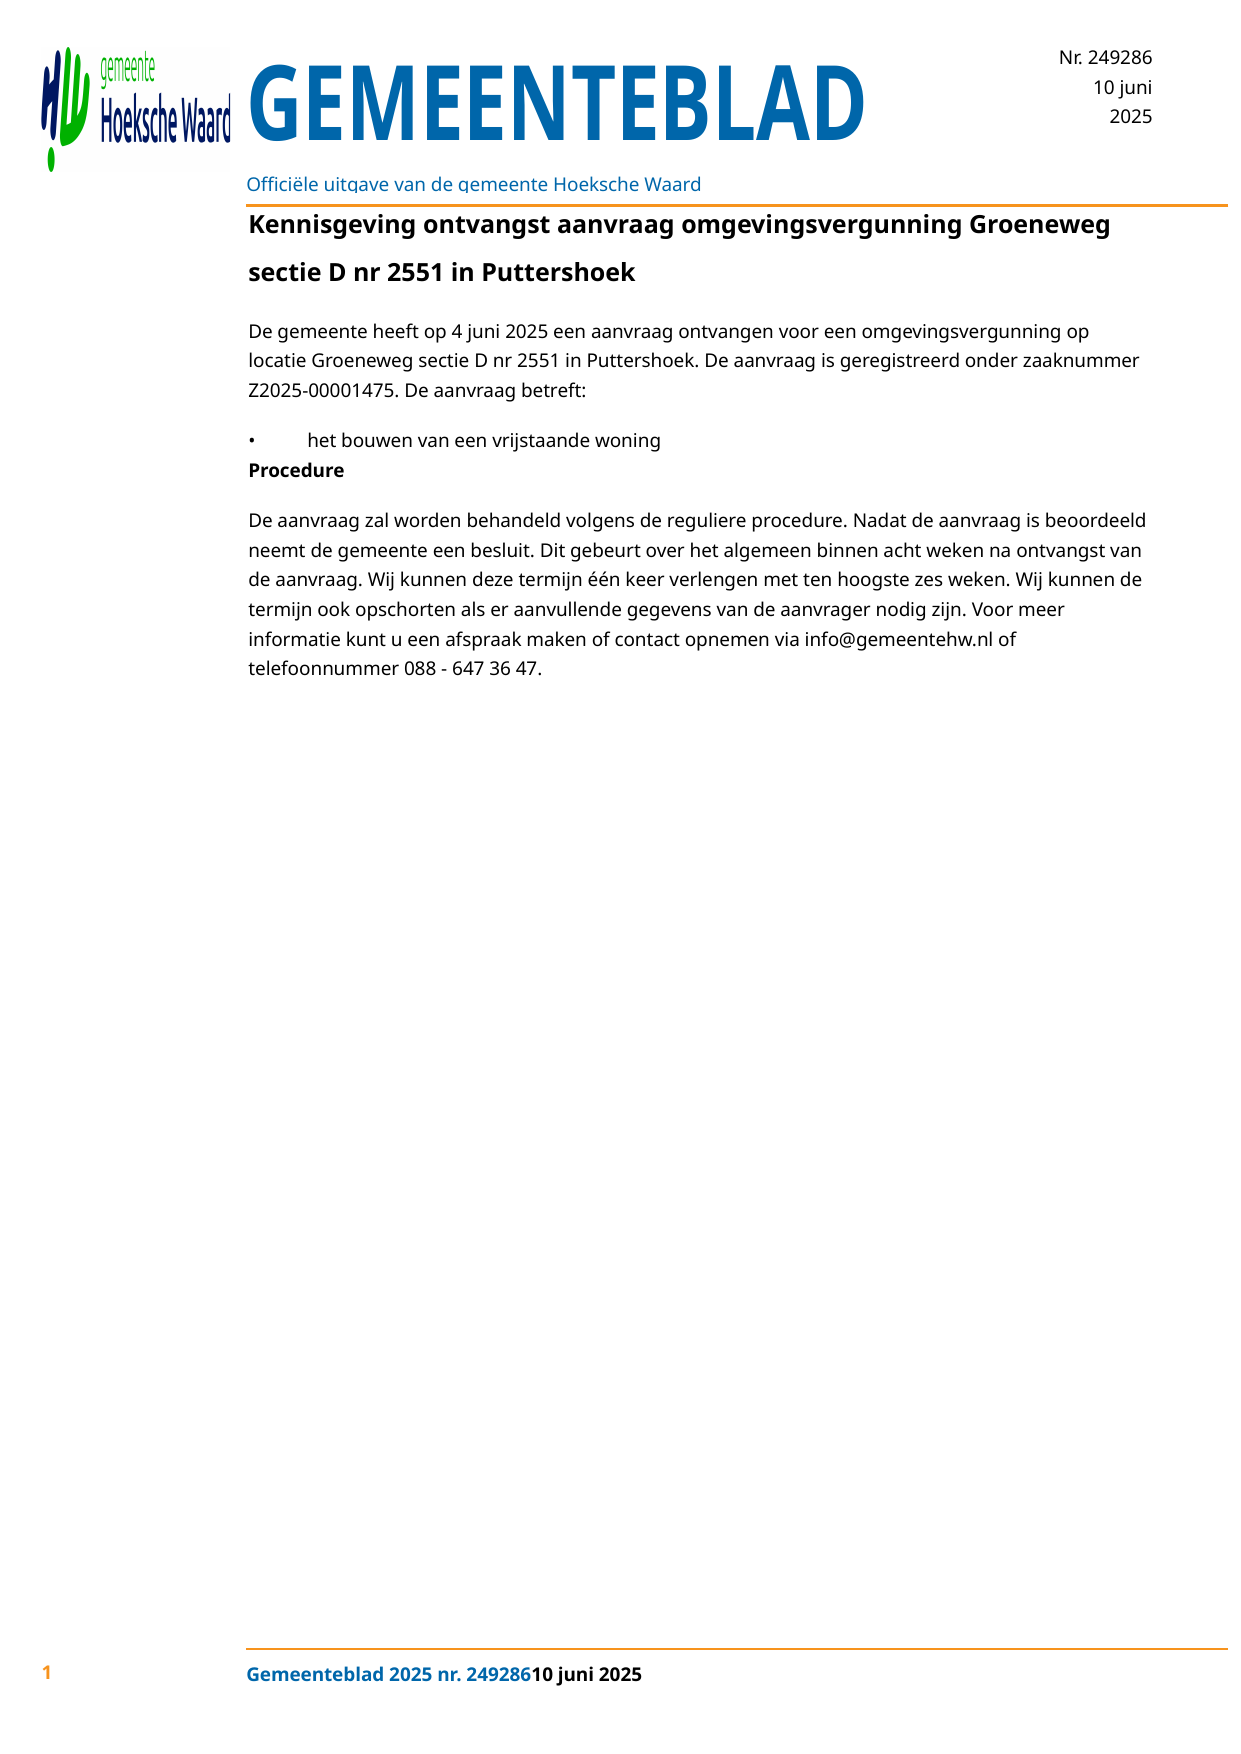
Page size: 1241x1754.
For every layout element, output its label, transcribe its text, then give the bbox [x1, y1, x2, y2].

text Procedure [248, 457, 1152, 483]
list het bouwen van een vrijstaande woning [248, 427, 1152, 453]
picture [41, 47, 231, 172]
text De gemeente heeft op 4 juni 2025 een aanvraag ontvangen voor een omgevingsvergunning op locatie Groeneweg sectie D nr 2551 in Puttershoek. De aanvraag is geregistreerd onder zaaknummer Z2025-00001475. De aanvraag betreft: [248, 318, 1152, 403]
text De aanvraag zal worden behandeld volgens de reguliere procedure. Nadat de aanvraag is beoordeeld neemt de gemeente een besluit. Dit gebeurt over het algemeen binnen acht weken na ontvangst van de aanvraag. Wij kunnen deze termijn één keer verlengen met ten hoogste zes weken. Wij kunnen de termijn ook opschorten als er aanvullende gegevens van de aanvrager nodig zijn. Voor meer informatie kunt u een afspraak maken of contact opnemen via info@gemeentehw.nl of telefoonnummer 088 - 647 36 47. [248, 507, 1152, 681]
text Kennisgeving ontvangst aanvraag omgevingsvergunning Groeneweg sectie D nr 2551 in Puttershoek [248, 207, 1152, 288]
